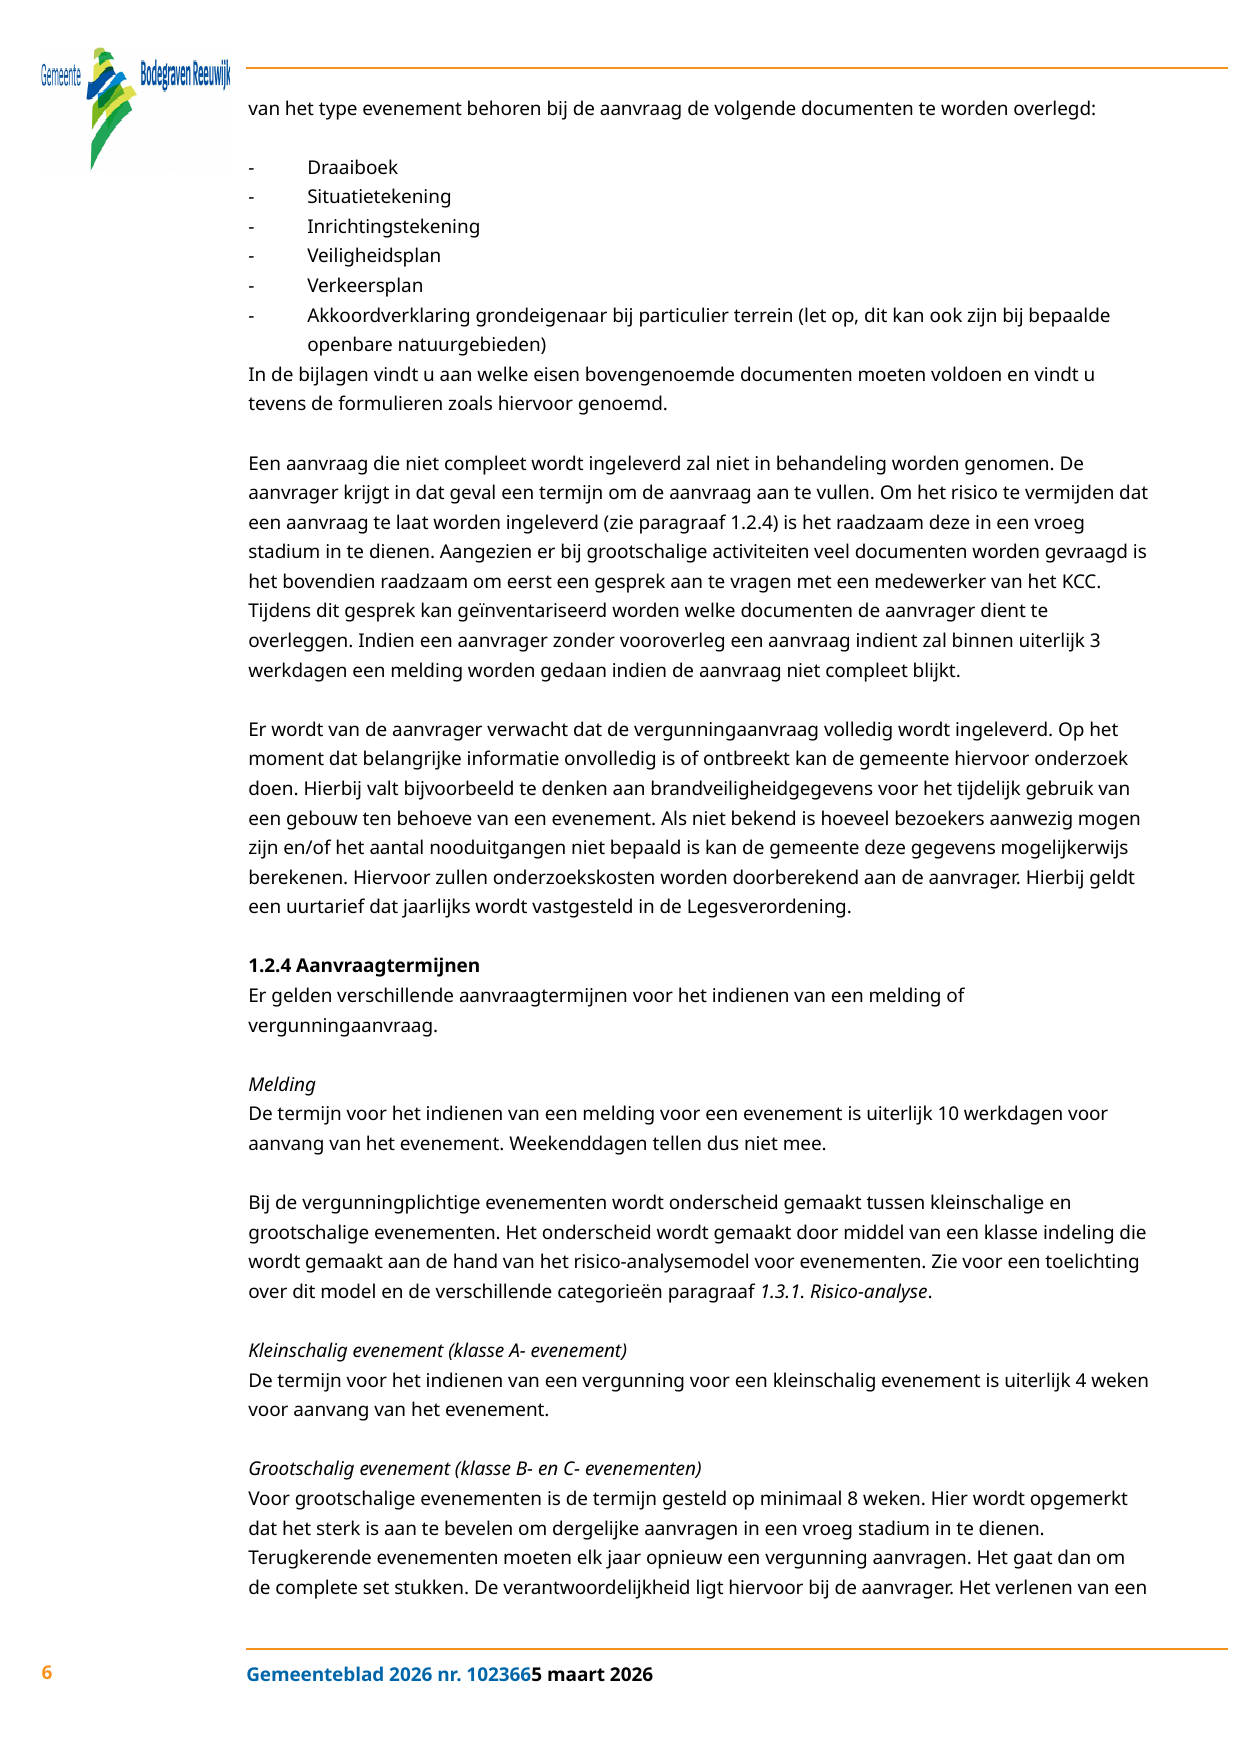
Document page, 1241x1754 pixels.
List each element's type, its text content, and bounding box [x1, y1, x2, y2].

text 1.2.4 Aanvraagtermijnen [248, 953, 1152, 978]
text van het type evenement behoren bij de aanvraag de volgende documenten te worden overlegd: [248, 95, 1152, 121]
text Een aanvraag die niet compleet wordt ingeleverd zal niet in behandeling worden genomen. De aanvrager krijgt in dat geval een termijn om de aanvraag aan te vullen. Om het risico te vermijden dat een aanvraag te laat worden ingeleverd (zie paragraaf 1.2.4) is het raadzaam deze in een vroeg stadium in te dienen. Aangezien er bij grootschalige activiteiten veel documenten worden gevraagd is het bovendien raadzaam om eerst een gesprek aan te vragen met een medewerker van het KCC. Tijdens dit gesprek kan geïnventariseerd worden welke documenten de aanvrager dient te overleggen. Indien een aanvrager zonder vooroverleg een aanvraag indient zal binnen uiterlijk 3 werkdagen een melding worden gedaan indien de aanvraag niet compleet blijkt. [248, 450, 1152, 683]
text Voor grootschalige evenementen is de termijn gesteld op minimaal 8 weken. Hier wordt opgemerkt dat het sterk is aan te bevelen om dergelijke aanvragen in een vroeg stadium in te dienen. Terugkerende evenementen moeten elk jaar opnieuw een vergunning aanvragen. Het gaat dan om de complete set stukken. De verantwoordelijkheid ligt hiervoor bij de aanvrager. Het verlenen van een [248, 1485, 1152, 1600]
text Melding [248, 1071, 1152, 1097]
text Er gelden verschillende aanvraagtermijnen voor het indienen van een melding of vergunningaanvraag. [248, 982, 1152, 1038]
text Bij de vergunningplichtige evenementen wordt onderscheid gemaakt tussen kleinschalige en grootschalige evenementen. Het onderscheid wordt gemaakt door middel van een klasse indeling die wordt gemaakt aan de hand van het risico-analysemodel voor evenementen. Zie voor een toelichting over dit model en de verschillende categorieën paragraaf 1.3.1. Risico-analyse. [248, 1189, 1152, 1304]
text De termijn voor het indienen van een melding voor een evenement is uiterlijk 10 werkdagen voor aanvang van het evenement. Weekenddagen tellen dus niet mee. [248, 1101, 1152, 1156]
list Situatietekening [248, 183, 1152, 209]
list Akkoordverklaring grondeigenaar bij particulier terrein (let op, dit kan ook zijn bij bepaalde openbare natuurgebieden) [248, 302, 1152, 357]
text Grootschalig evenement (klasse B- en C- evenementen) [248, 1456, 1152, 1481]
list Draaiboek [248, 154, 1152, 180]
text In de bijlagen vindt u aan welke eisen bovengenoemde documenten moeten voldoen en vindt u tevens de formulieren zoals hiervoor genoemd. [248, 361, 1152, 416]
list Veiligheidsplan [248, 243, 1152, 268]
text Kleinschalig evenement (klasse A- evenement) [248, 1337, 1152, 1363]
picture [41, 47, 231, 172]
text De termijn voor het indienen van een vergunning voor een kleinschalig evenement is uiterlijk 4 weken voor aanvang van het evenement. [248, 1367, 1152, 1422]
list Verkeersplan [248, 272, 1152, 298]
text Er wordt van de aanvrager verwacht dat de vergunningaanvraag volledig wordt ingeleverd. Op het moment dat belangrijke informatie onvolledig is of ontbreekt kan de gemeente hiervoor onderzoek doen. Hierbij valt bijvoorbeeld te denken aan brandveiligheidgegevens voor het tijdelijk gebruik van een gebouw ten behoeve van een evenement. Als niet bekend is hoeveel bezoekers aanwezig mogen zijn en/of het aantal nooduitgangen niet bepaald is kan de gemeente deze gegevens mogelijkerwijs berekenen. Hiervoor zullen onderzoekskosten worden doorberekend aan de aanvrager. Hierbij geldt een uurtarief dat jaarlijks wordt vastgesteld in de Legesverordening. [248, 716, 1152, 919]
list Inrichtingstekening [248, 213, 1152, 239]
